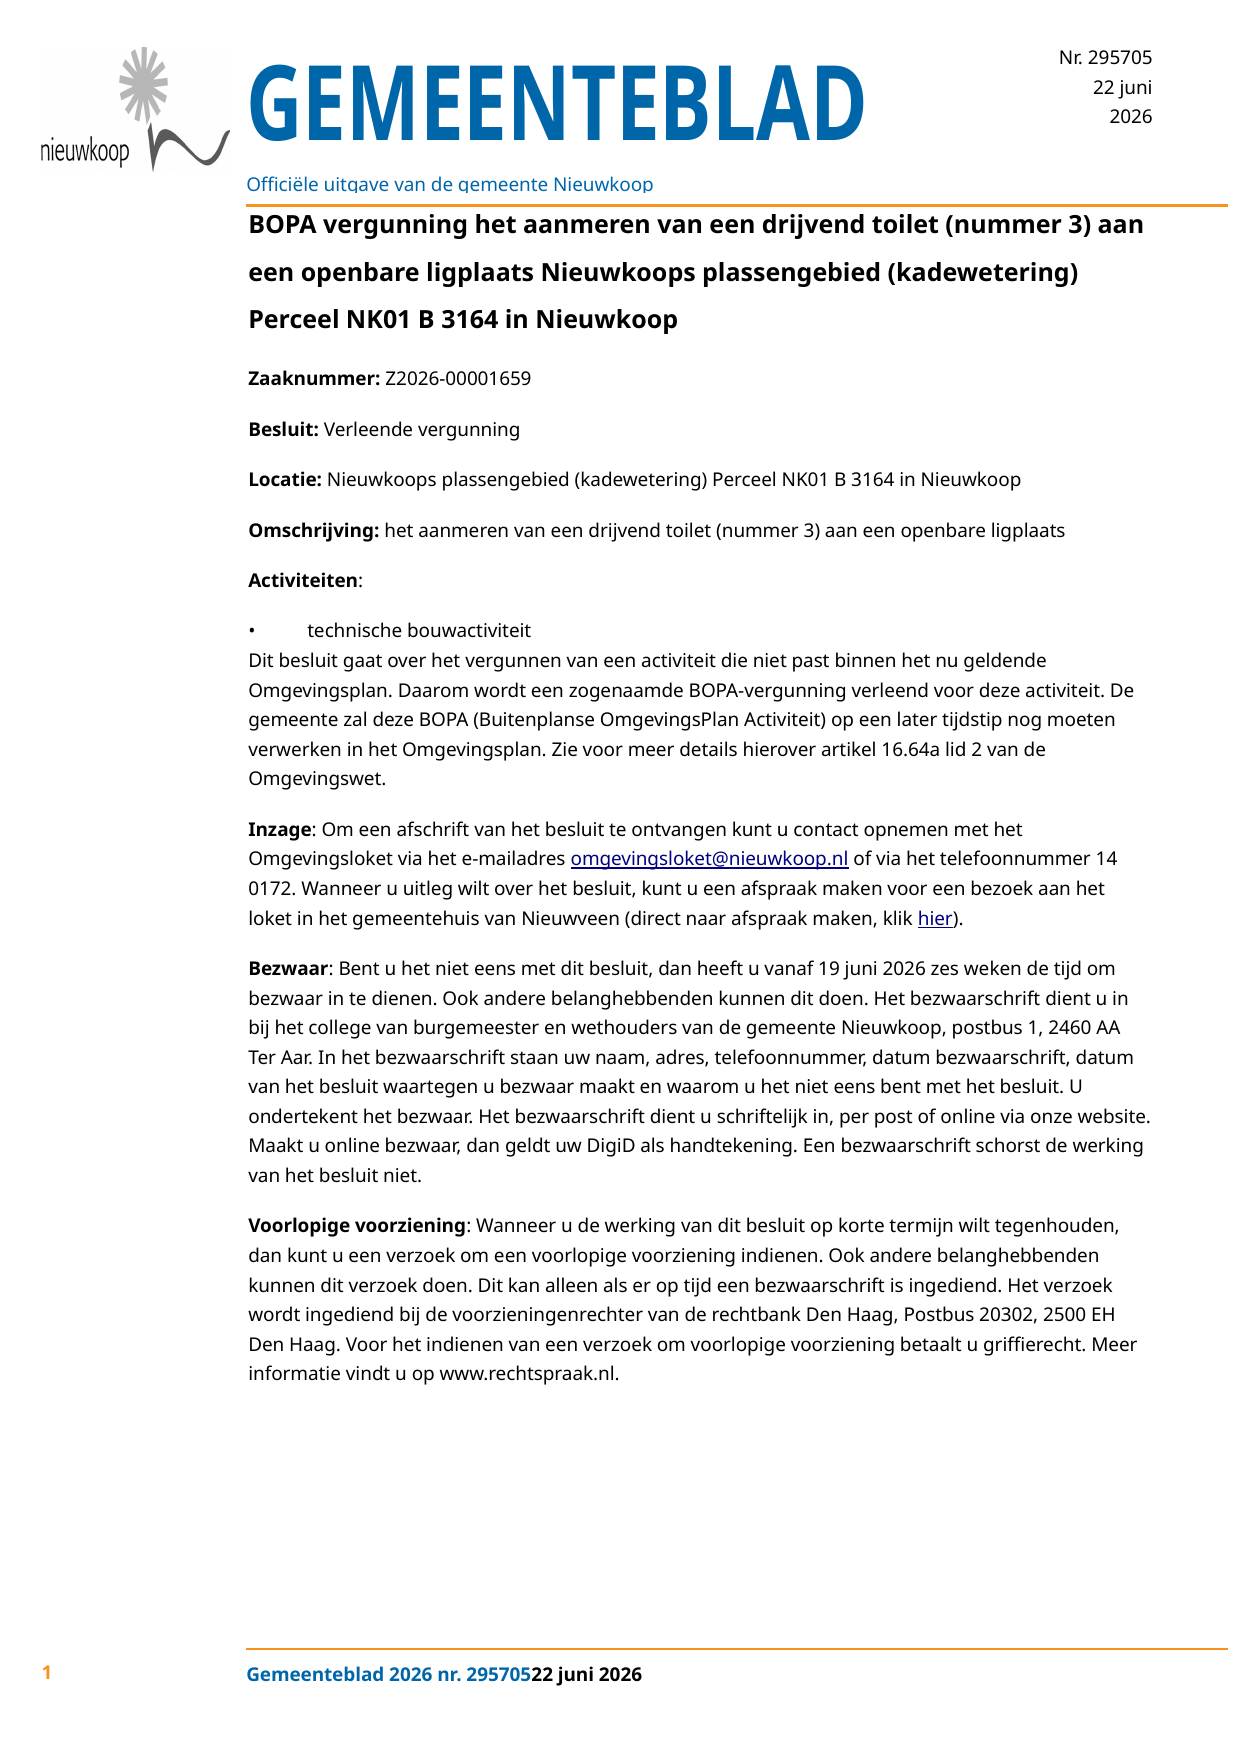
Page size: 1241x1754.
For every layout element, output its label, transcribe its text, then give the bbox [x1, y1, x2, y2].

text Voorlopige voorziening: Wanneer u de werking van dit besluit op korte termijn wilt tegenhouden, dan kunt u een verzoek om een voorlopige voorziening indienen. Ook andere belanghebbenden kunnen dit verzoek doen. Dit kan alleen als er op tijd een bezwaarschrift is ingediend. Het verzoek wordt ingediend bij de voorzieningenrechter van de rechtbank Den Haag, Postbus 20302, 2500 EH Den Haag. Voor het indienen van een verzoek om voorlopige voorziening betaalt u griffierecht. Meer informatie vindt u op www.rechtspraak.nl. [248, 1213, 1152, 1386]
picture [41, 47, 231, 172]
text Besluit: Verleende vergunning [248, 416, 1152, 442]
text Locatie: Nieuwkoops plassengebied (kadewetering) Perceel NK01 B 3164 in Nieuwkoop [248, 466, 1152, 492]
text Inzage: Om een afschrift van het besluit te ontvangen kunt u contact opnemen met het Omgevingsloket via het e-mailadres omgevingsloket@nieuwkoop.nl of via het telefoonnummer 14 0172. Wanneer u uitleg wilt over het besluit, kunt u een afspraak maken voor een bezoek aan het loket in het gemeentehuis van Nieuwveen (direct naar afspraak maken, klik hier). [248, 816, 1152, 930]
text Omschrijving: het aanmeren van een drijvend toilet (nummer 3) aan een openbare ligplaats [248, 517, 1152, 542]
text Bezwaar: Bent u het niet eens met dit besluit, dan heeft u vanaf 19 juni 2026 zes weken de tijd om bezwaar in te dienen. Ook andere belanghebbenden kunnen dit doen. Het bezwaarschrift dient u in bij het college van burgemeester en wethouders van de gemeente Nieuwkoop, postbus 1, 2460 AA Ter Aar. In het bezwaarschrift staan uw naam, adres, telefoonnummer, datum bezwaarschrift, datum van het besluit waartegen u bezwaar maakt en waarom u het niet eens bent met het besluit. U ondertekent het bezwaar. Het bezwaarschrift dient u schriftelijk in, per post of online via onze website. Maakt u online bezwaar, dan geldt uw DigiD als handtekening. Een bezwaarschrift schorst de werking van het besluit niet. [248, 955, 1152, 1188]
text Dit besluit gaat over het vergunnen van een activiteit die niet past binnen het nu geldende Omgevingsplan. Daarom wordt een zogenaamde BOPA-vergunning verleend voor deze activiteit. De gemeente zal deze BOPA (Buitenplanse OmgevingsPlan Activiteit) op een later tijdstip nog moeten verwerken in het Omgevingsplan. Zie voor meer details hierover artikel 16.64a lid 2 van de Omgevingswet. [248, 647, 1152, 791]
text Zaaknummer: Z2026-00001659 [248, 366, 1152, 391]
text Activiteiten: [248, 567, 1152, 593]
list technische bouwactiviteit [248, 618, 1152, 643]
text BOPA vergunning het aanmeren van een drijvend toilet (nummer 3) aan een openbare ligplaats Nieuwkoops plassengebied (kadewetering) Perceel NK01 B 3164 in Nieuwkoop [248, 207, 1152, 336]
